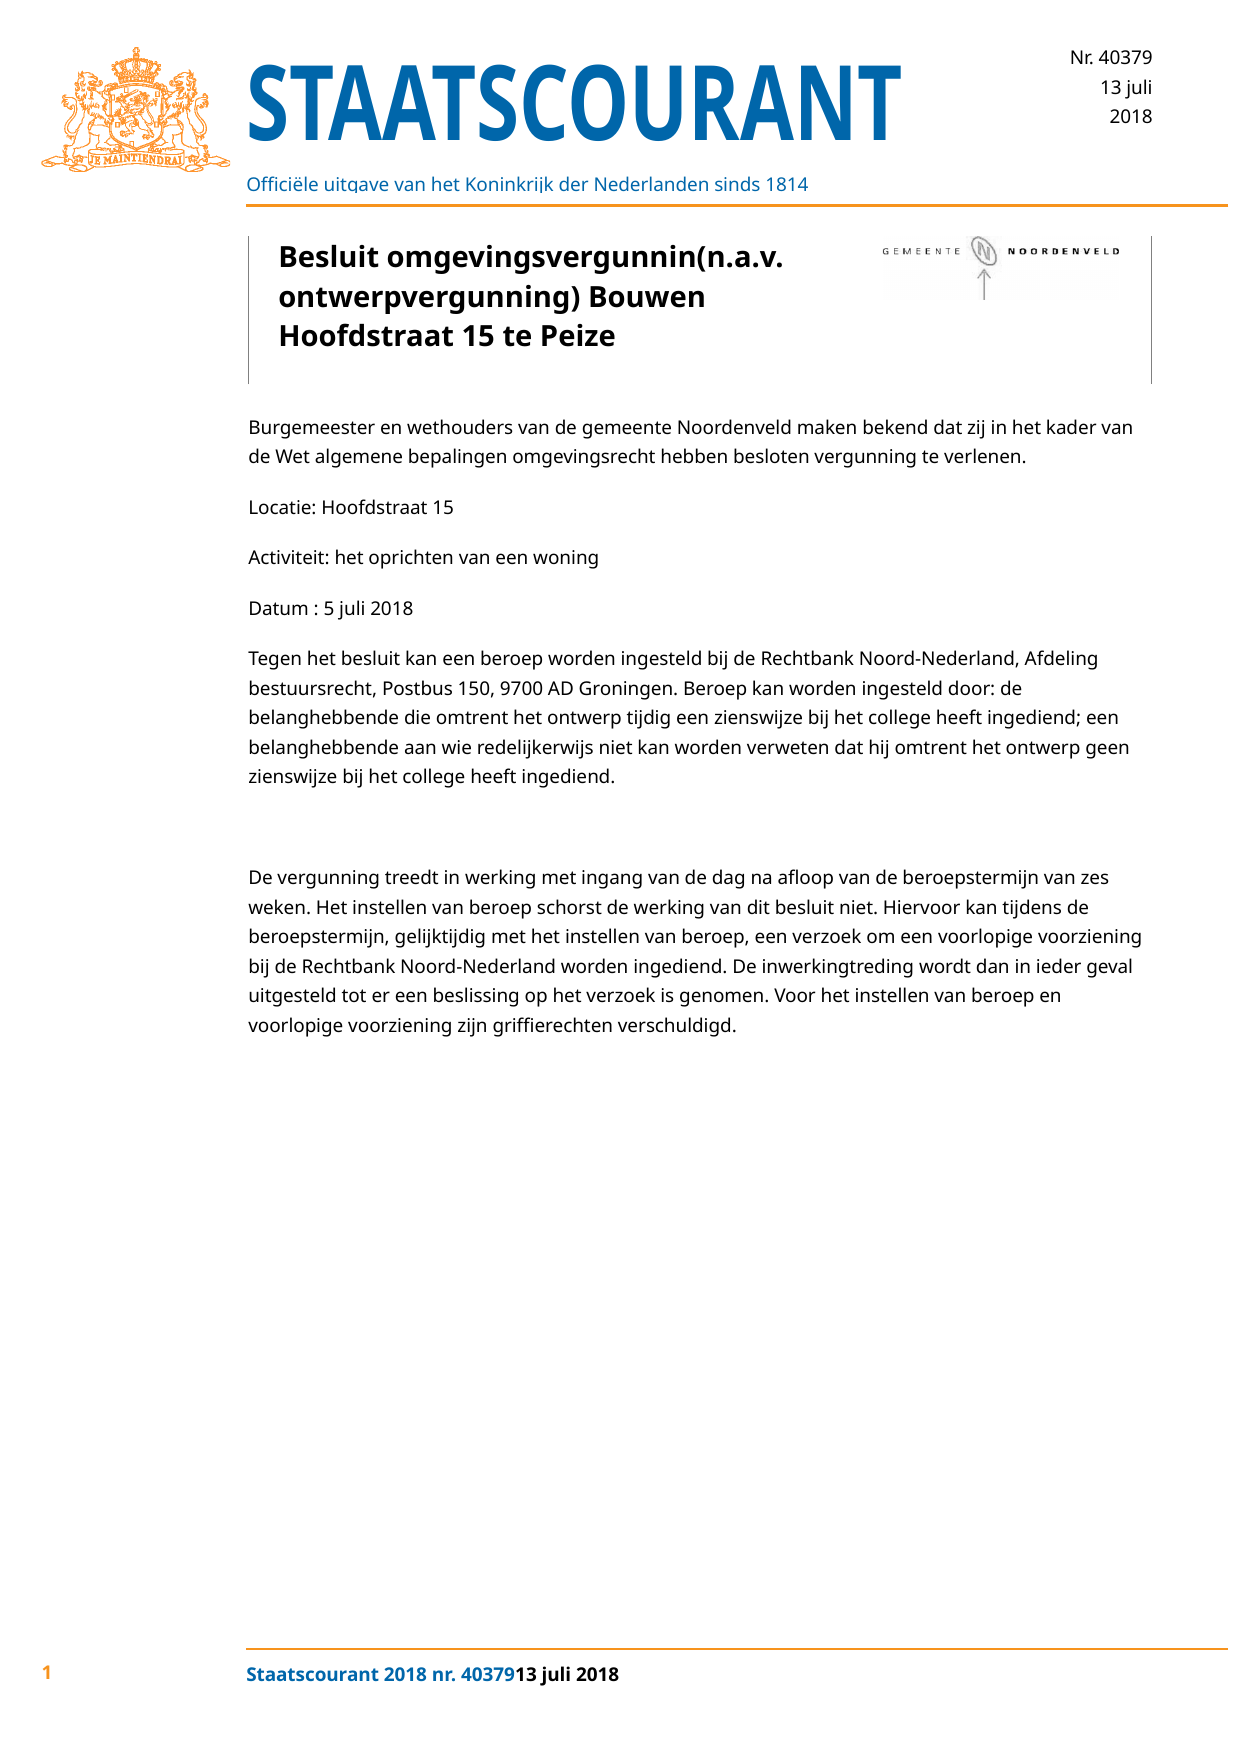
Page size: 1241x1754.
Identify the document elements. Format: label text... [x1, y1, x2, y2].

table_header [850, 300, 1151, 384]
text Tegen het besluit kan een beroep worden ingesteld bij de Rechtbank Noord-Nederland, Afdeling bestuursrecht, Postbus 150, 9700 AD Groningen. Beroep kan worden ingesteld door: de belanghebbende die omtrent het ontwerp tijdig een zienswijze bij het college heeft ingediend; een belanghebbende aan wie redelijkerwijs niet kan worden verweten dat hij omtrent het ontwerp geen zienswijze bij het college heeft ingediend. [248, 645, 1152, 789]
table_header Besluit omgevingsvergunnin(n.a.v. ontwerpvergunning) Bouwen Hoofdstraat 15 te Peize [249, 236, 850, 384]
text Datum : 5 juli 2018 [248, 595, 1152, 621]
text Activiteit: het oprichten van een woning [248, 544, 1152, 570]
text Locatie: Hoofdstraat 15 [248, 494, 1152, 520]
text De vergunning treedt in werking met ingang van de dag na afloop van de beroepstermijn van zes weken. Het instellen van beroep schorst de werking van dit besluit niet. Hiervoor kan tijdens de beroepstermijn, gelijktijdig met het instellen van beroep, een verzoek om een voorlopige voorziening bij de Rechtbank Noord-Nederland worden ingediend. De inwerkingtreding wordt dan in ieder geval uitgesteld tot er een beslissing op het verzoek is genomen. Voor het instellen van beroep en voorlopige voorziening zijn griffierechten verschuldigd. [248, 864, 1152, 1038]
picture [41, 47, 231, 172]
table_header [1119, 236, 1151, 299]
table_header [850, 236, 882, 299]
text Burgemeester en wethouders van de gemeente Noordenveld maken bekend dat zij in het kader van de Wet algemene bepalingen omgevingsrecht hebben besloten vergunning te verlenen. [248, 414, 1152, 469]
picture [882, 236, 1119, 300]
